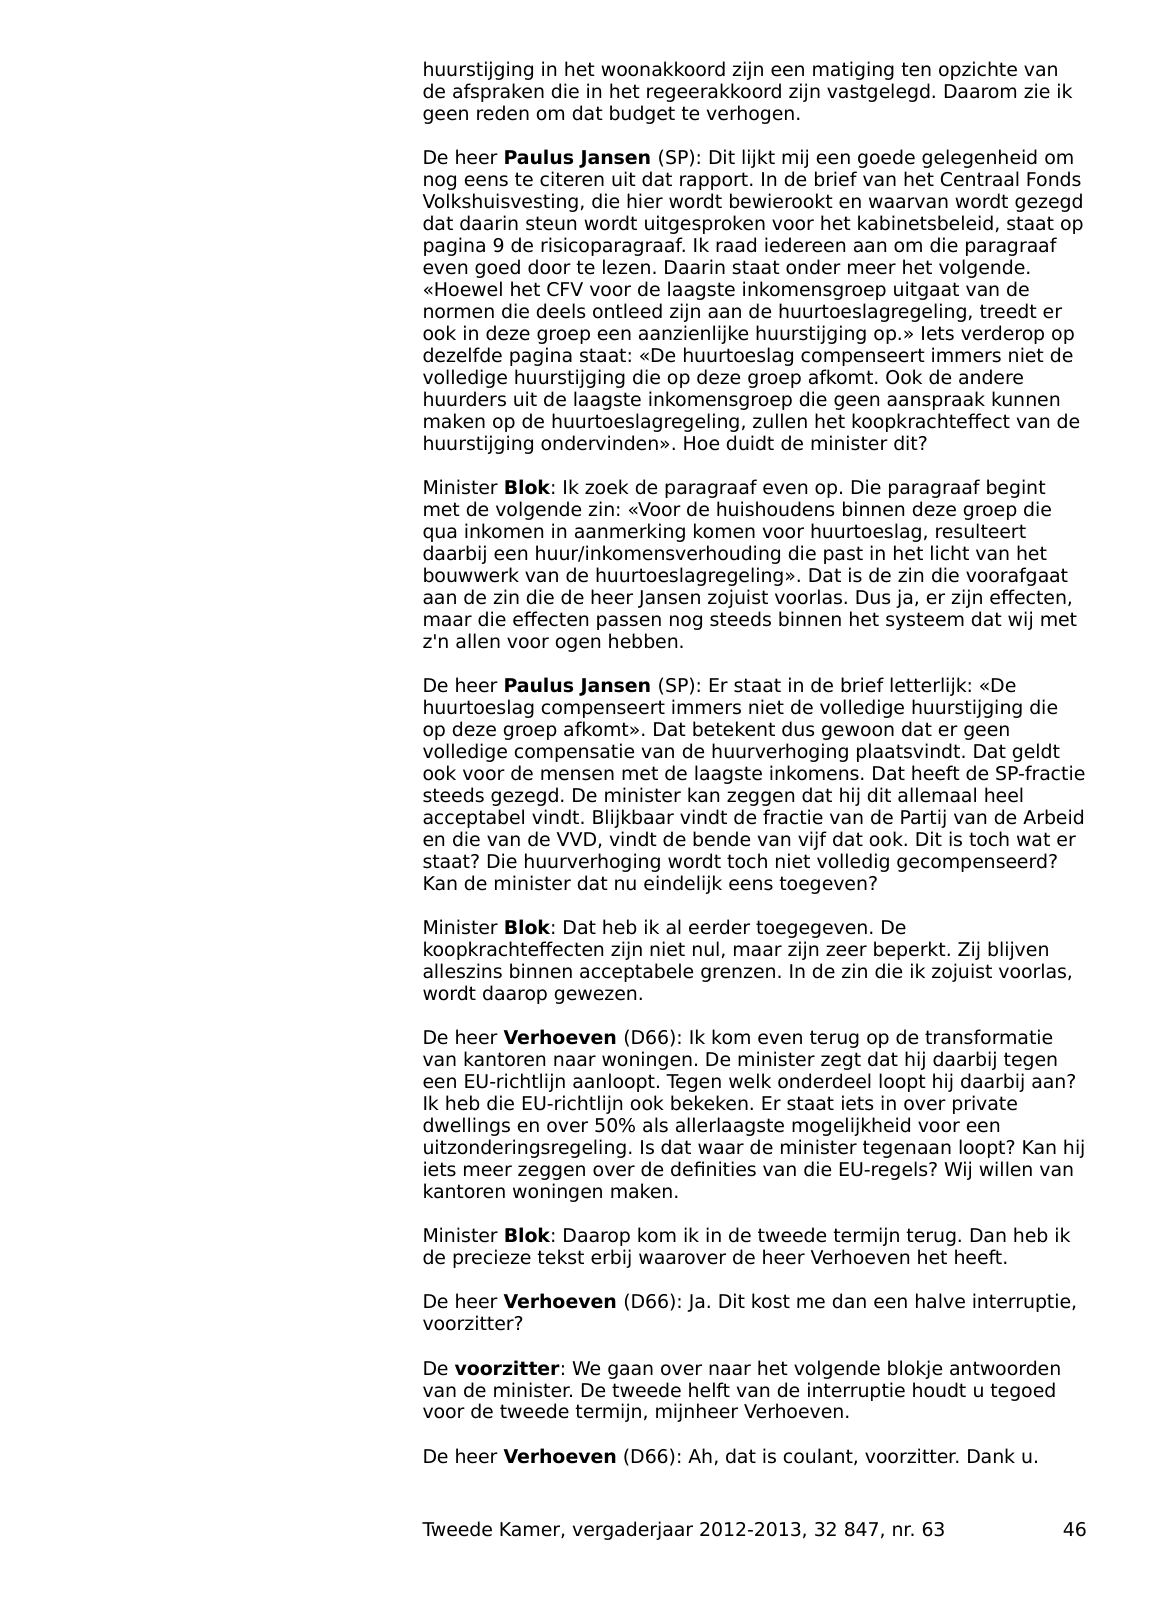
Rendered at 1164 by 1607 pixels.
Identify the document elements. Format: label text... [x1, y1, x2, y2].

text De heer Paulus Jansen (SP): Er staat in de brief letterlijk: «De huurtoeslag compenseert immers niet de volledige huurstijging die op deze groep afkomt». Dat betekent dus gewoon dat er geen volledige compensatie van de huurverhoging plaatsvindt. Dat geldt ook voor de mensen met de laagste inkomens. Dat heeft de SP-fractie steeds gezegd. De minister kan zeggen dat hij dit allemaal heel acceptabel vindt. Blijkbaar vindt de fractie van de Partij van de Arbeid en die van de VVD, vindt de bende van vijf dat ook. Dit is toch wat er staat? Die huurverhoging wordt toch niet volledig gecompenseerd? Kan de minister dat nu eindelijk eens toegeven? [422, 675, 1087, 895]
text De heer Paulus Jansen (SP): Dit lijkt mij een goede gelegenheid om nog eens te citeren uit dat rapport. In de brief van het Centraal Fonds Volkshuisvesting, die hier wordt bewierookt en waarvan wordt gezegd dat daarin steun wordt uitgesproken voor het kabinetsbeleid, staat op pagina 9 de risicoparagraaf. Ik raad iedereen aan om die paragraaf even goed door te lezen. Daarin staat onder meer het volgende. «Hoewel het CFV voor de laagste inkomensgroep uitgaat van de normen die deels ontleed zijn aan de huurtoeslagregeling, treedt er ook in deze groep een aanzienlijke huurstijging op.» Iets verderop op dezelfde pagina staat: «De huurtoeslag compenseert immers niet de volledige huurstijging die op deze groep afkomt. Ook de andere huurders uit de laagste inkomensgroep die geen aanspraak kunnen maken op de huurtoeslagregeling, zullen het koopkrachteffect van de huurstijging ondervinden». Hoe duidt de minister dit? [422, 147, 1087, 455]
text De heer Verhoeven (D66): Ah, dat is coulant, voorzitter. Dank u. [422, 1446, 1087, 1468]
text De heer Verhoeven (D66): Ik kom even terug op de transformatie van kantoren naar woningen. De minister zegt dat hij daarbij tegen een EU-richtlijn aanloopt. Tegen welk onderdeel loopt hij daarbij aan? Ik heb die EU-richtlijn ook bekeken. Er staat iets in over private dwellings en over 50% als allerlaagste mogelijkheid voor een uitzonderingsregeling. Is dat waar de minister tegenaan loopt? Kan hij iets meer zeggen over de definities van die EU-regels? Wij willen van kantoren woningen maken. [422, 1027, 1087, 1203]
text Minister Blok: Ik zoek de paragraaf even op. Die paragraaf begint met de volgende zin: «Voor de huishoudens binnen deze groep die qua inkomen in aanmerking komen voor huurtoeslag, resulteert daarbij een huur/inkomensverhouding die past in het licht van het bouwwerk van de huurtoeslagregeling». Dat is de zin die voorafgaat aan de zin die de heer Jansen zojuist voorlas. Dus ja, er zijn effecten, maar die effecten passen nog steeds binnen het systeem dat wij met z'n allen voor ogen hebben. [422, 477, 1087, 653]
text huurstijging in het woonakkoord zijn een matiging ten opzichte van de afspraken die in het regeerakkoord zijn vastgelegd. Daarom zie ik geen reden om dat budget te verhogen. [422, 59, 1087, 125]
text Minister Blok: Dat heb ik al eerder toegegeven. De koopkrachteffecten zijn niet nul, maar zijn zeer beperkt. Zij blijven alleszins binnen acceptabele grenzen. In de zin die ik zojuist voorlas, wordt daarop gewezen. [422, 917, 1087, 1005]
text De heer Verhoeven (D66): Ja. Dit kost me dan een halve interruptie, voorzitter? [422, 1291, 1087, 1335]
text De voorzitter: We gaan over naar het volgende blokje antwoorden van de minister. De tweede helft van de interruptie houdt u tegoed voor de tweede termijn, mijnheer Verhoeven. [422, 1357, 1087, 1423]
text Minister Blok: Daarop kom ik in de tweede termijn terug. Dan heb ik de precieze tekst erbij waarover de heer Verhoeven het heeft. [422, 1225, 1087, 1269]
